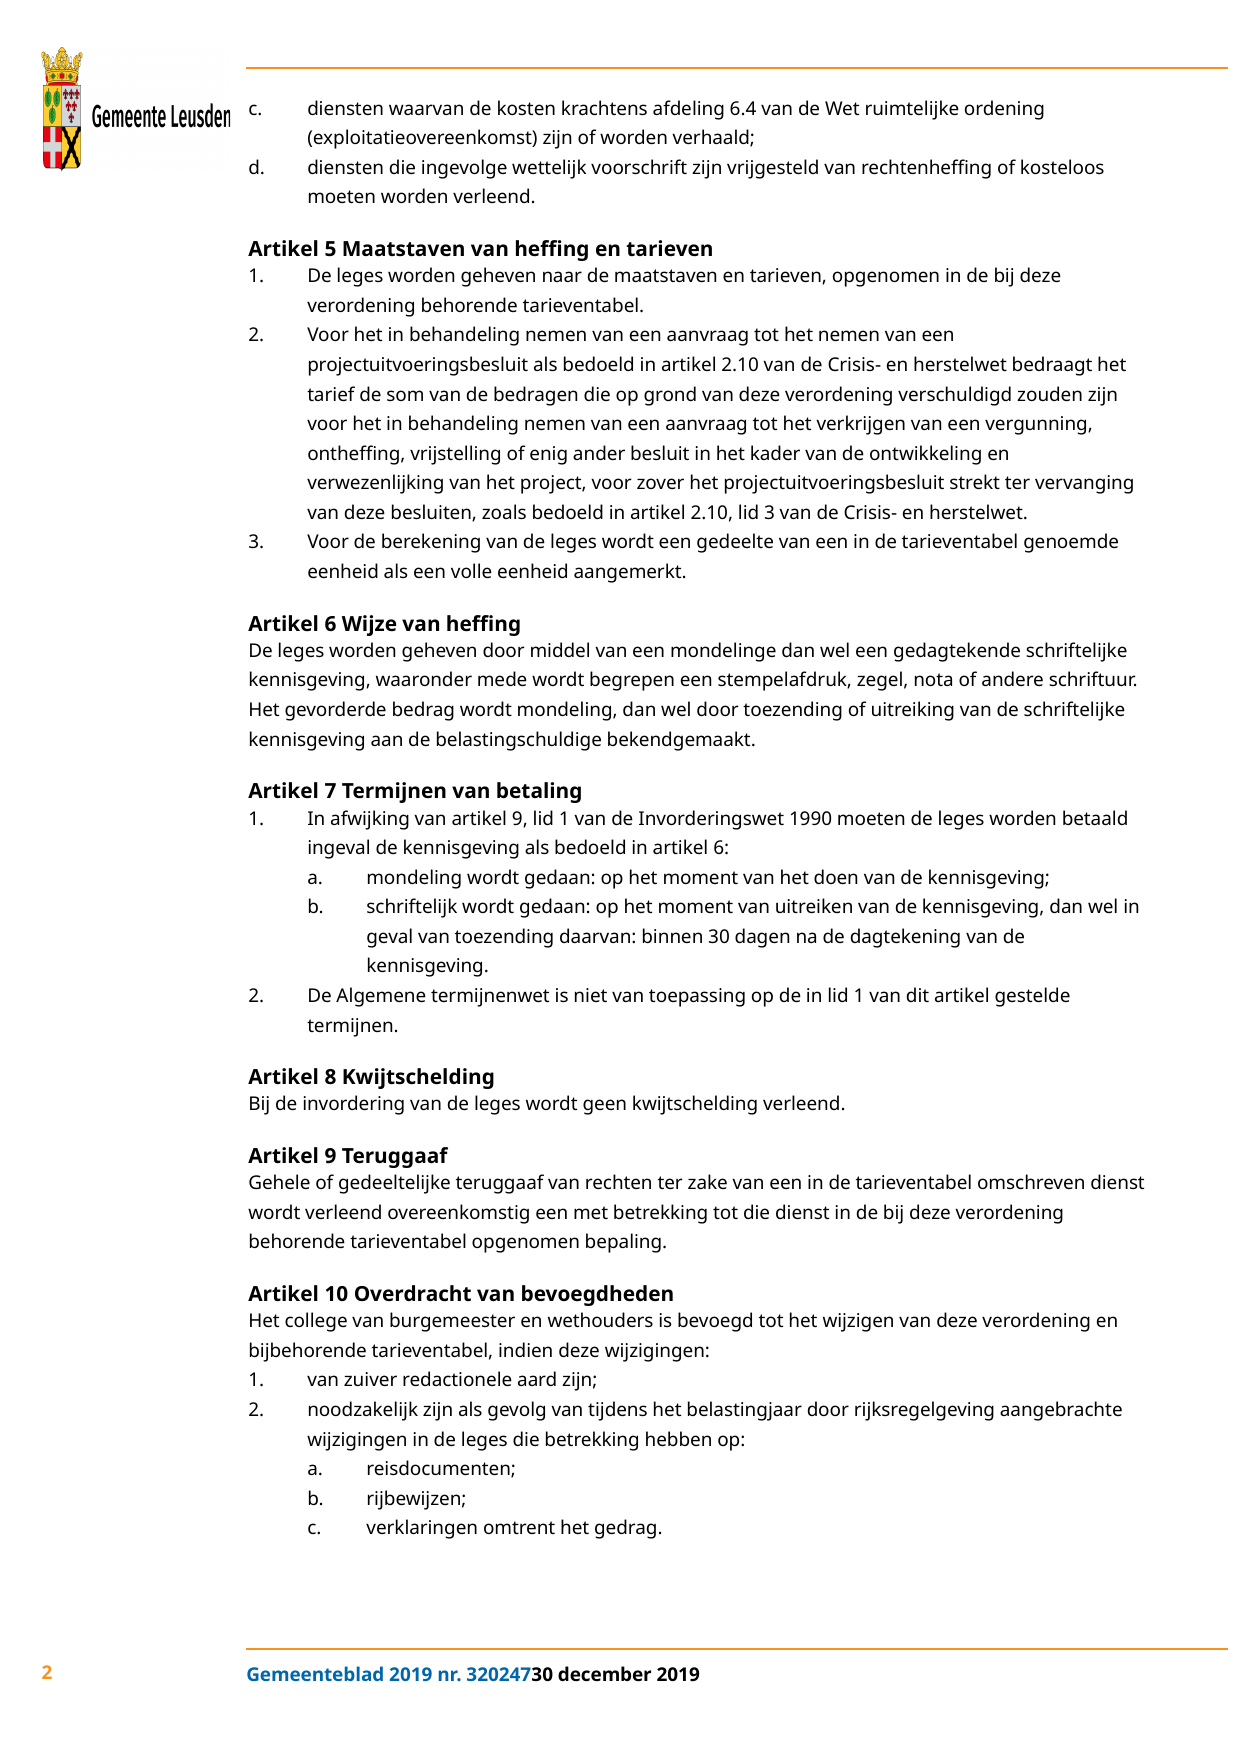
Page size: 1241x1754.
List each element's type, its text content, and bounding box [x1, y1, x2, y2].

picture [41, 47, 231, 172]
list De leges worden geheven naar de maatstaven en tarieven, opgenomen in de bij deze verordening behorende tarieventabel. [248, 262, 1152, 318]
text Gehele of gedeeltelijke teruggaaf van rechten ter zake van een in de tarieventabel omschreven dienst wordt verleend overeenkomstig een met betrekking tot die dienst in de bij deze verordening behorende tarieventabel opgenomen bepaling. [248, 1169, 1152, 1254]
text Artikel 5 Maatstaven van heffing en tarieven [248, 234, 1152, 262]
list noodzakelijk zijn als gevolg van tijdens het belastingjaar door rijksregelgeving aangebrachte wijzigingen in de leges die betrekking hebben op: [248, 1396, 1152, 1452]
text De leges worden geheven door middel van een mondelinge dan wel een gedagtekende schriftelijke kennisgeving, waaronder mede wordt begrepen een stempelafdruk, zegel, nota of andere schriftuur. Het gevorderde bedrag wordt mondeling, dan wel door toezending of uitreiking van de schriftelijke kennisgeving aan de belastingschuldige bekendgemaakt. [248, 637, 1152, 752]
list De Algemene termijnenwet is niet van toepassing op de in lid 1 van dit artikel gestelde termijnen. [248, 982, 1152, 1037]
text Het college van burgemeester en wethouders is bevoegd tot het wijzigen van deze verordening en bijbehorende tarieventabel, indien deze wijzigingen: [248, 1307, 1152, 1363]
list Voor het in behandeling nemen van een aanvraag tot het nemen van een projectuitvoeringsbesluit als bedoeld in artikel 2.10 van de Crisis- en herstelwet bedraagt het tarief de som van de bedragen die op grond van deze verordening verschuldigd zouden zijn voor het in behandeling nemen van een aanvraag tot het verkrijgen van een vergunning, ontheffing, vrijstelling of enig ander besluit in het kader van de ontwikkeling en verwezenlijking van het project, voor zover het projectuitvoeringsbesluit strekt ter vervanging van deze besluiten, zoals bedoeld in artikel 2.10, lid 3 van de Crisis- en herstelwet. [248, 322, 1152, 525]
list rijbewijzen; [307, 1485, 1152, 1511]
list van zuiver redactionele aard zijn; [248, 1367, 1152, 1392]
list mondeling wordt gedaan: op het moment van het doen van de kennisgeving; [307, 864, 1152, 889]
text Artikel 7 Termijnen van betaling [248, 776, 1152, 805]
list reisdocumenten; [307, 1455, 1152, 1481]
list Voor de berekening van de leges wordt een gedeelte van een in de tarieventabel genoemde eenheid als een volle eenheid aangemerkt. [248, 529, 1152, 584]
text Artikel 6 Wijze van heffing [248, 609, 1152, 637]
list In afwijking van artikel 9, lid 1 van de Invorderingswet 1990 moeten de leges worden betaald ingeval de kennisgeving als bedoeld in artikel 6: [248, 805, 1152, 860]
text Artikel 10 Overdracht van bevoegdheden [248, 1279, 1152, 1307]
list verklaringen omtrent het gedrag. [307, 1514, 1152, 1540]
text Bij de invordering van de leges wordt geen kwijtschelding verleend. [248, 1091, 1152, 1116]
list diensten die ingevolge wettelijk voorschrift zijn vrijgesteld van rechtenheffing of kosteloos moeten worden verleend. [248, 154, 1152, 209]
text Artikel 8 Kwijtschelding [248, 1062, 1152, 1091]
list diensten waarvan de kosten krachtens afdeling 6.4 van de Wet ruimtelijke ordening (exploitatieovereenkomst) zijn of worden verhaald; [248, 95, 1152, 150]
text Artikel 9 Teruggaaf [248, 1141, 1152, 1169]
list schriftelijk wordt gedaan: op het moment van uitreiken van de kennisgeving, dan wel in geval van toezending daarvan: binnen 30 dagen na de dagtekening van de kennisgeving. [307, 893, 1152, 978]
